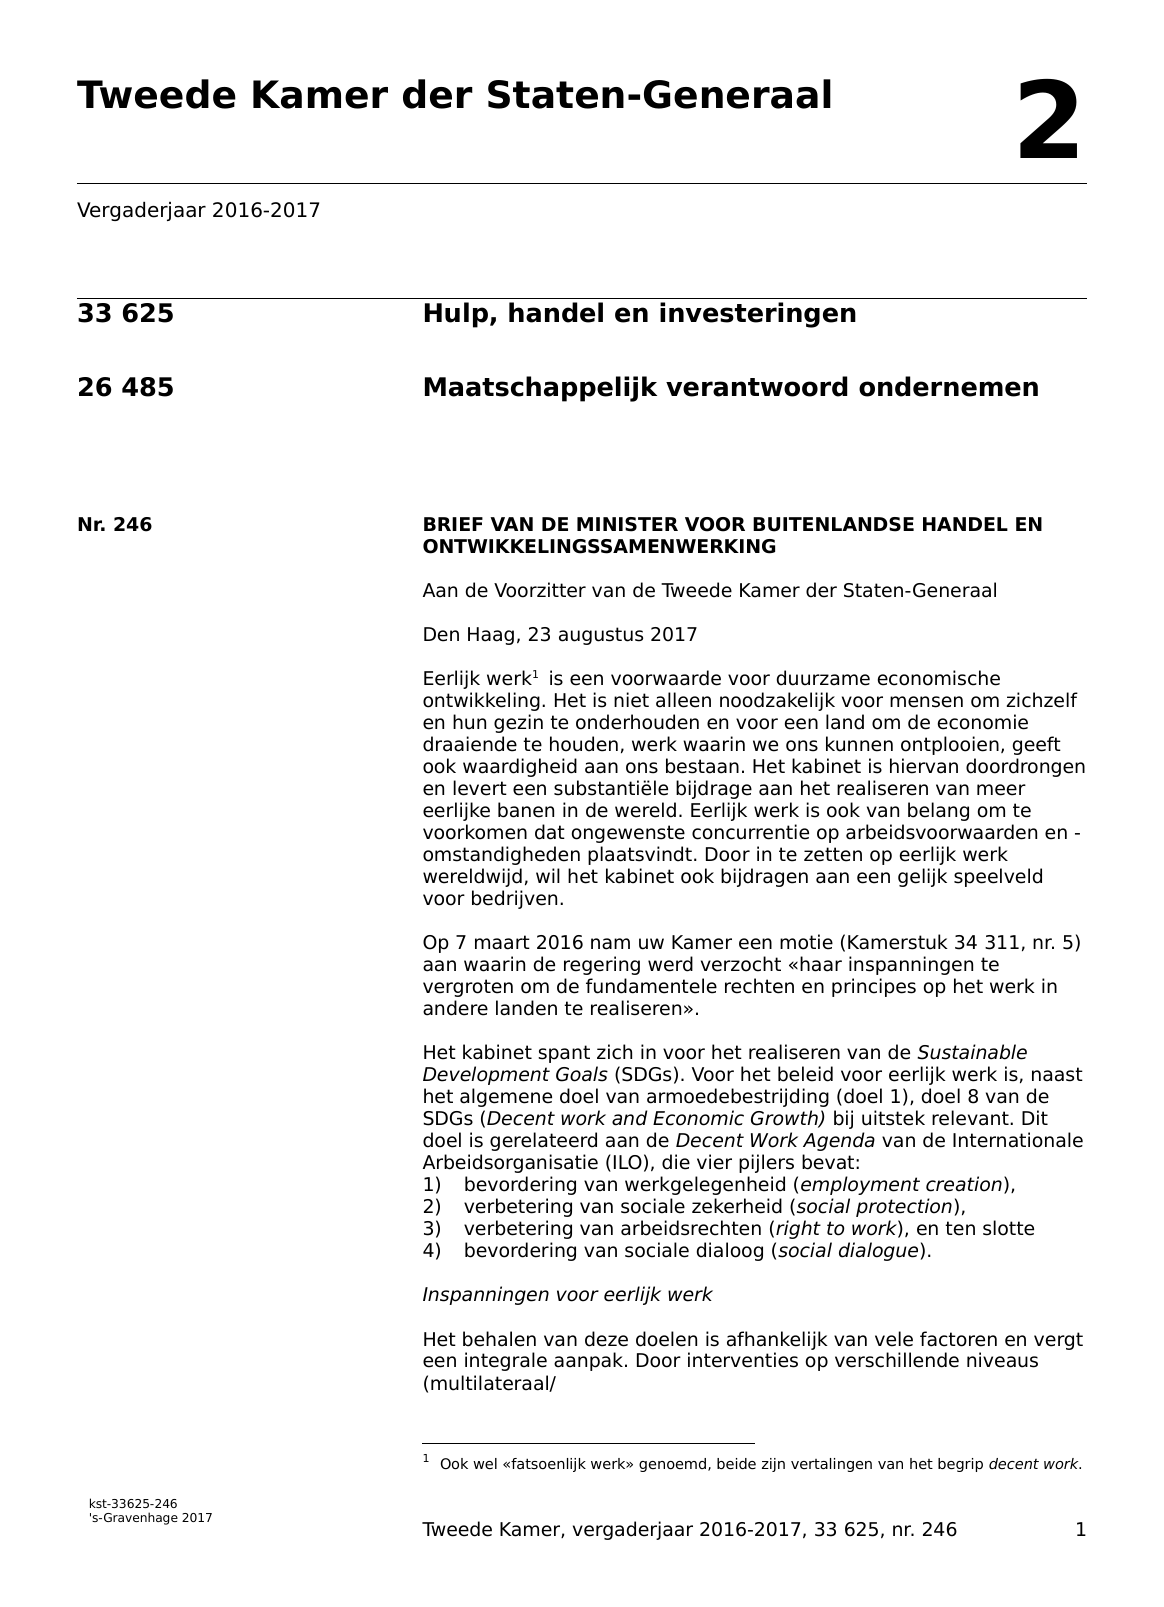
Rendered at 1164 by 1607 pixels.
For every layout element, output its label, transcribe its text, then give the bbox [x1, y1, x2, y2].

subtitle Nr. 246 BRIEF VAN DE MINISTER VOOR BUITENLANDSE HANDEL EN ONTWIKKELINGSSAMENWERKING [77, 514, 1087, 558]
text Op 7 maart 2016 nam uw Kamer een motie (Kamerstuk 34 311, nr. 5) aan waarin de regering werd verzocht «haar inspanningen te vergroten om de fundamentele rechten en principes op het werk in andere landen te realiseren». [422, 932, 1087, 1020]
text 4) bevordering van sociale dialoog (social dialogue). [422, 1240, 1087, 1262]
text Den Haag, 23 augustus 2017 [422, 624, 1087, 646]
text Aan de Voorzitter van de Tweede Kamer der Staten-Generaal [422, 580, 1087, 602]
table_header 2 [886, 59, 1087, 183]
table_header Tweede Kamer der Staten-Generaal [77, 59, 886, 183]
text Het behalen van deze doelen is afhankelijk van vele factoren en vergt een integrale aanpak. Door interventies op verschillende niveaus (multilateraal/ [422, 1328, 1087, 1394]
text 2) verbetering van sociale zekerheid (social protection), [422, 1196, 1087, 1218]
subtitle Inspanningen voor eerlijk werk [422, 1284, 1087, 1306]
subtitle 33 625 Hulp, handel en investeringen [77, 299, 1087, 329]
text 3) verbetering van arbeidsrechten (right to work), en ten slotte [422, 1218, 1087, 1240]
text Ook wel «fatsoenlijk werk» genoemd, beide zijn vertalingen van het begrip decent work. [422, 1452, 1087, 1474]
text Het kabinet spant zich in voor het realiseren van de Sustainable Development Goals (SDGs). Voor het beleid voor eerlijk werk is, naast het algemene doel van armoedebestrijding (doel 1), doel 8 van de SDGs (Decent work and Economic Growth) bij uitstek relevant. Dit doel is gerelateerd aan de Decent Work Agenda van de Internationale Arbeidsorganisatie (ILO), die vier pijlers bevat: [422, 1042, 1087, 1174]
text kst-33625-246 [88, 1497, 323, 1511]
subtitle 26 485 Maatschappelijk verantwoord ondernemen [77, 373, 1087, 403]
text 1) bevordering van werkgelegenheid (employment creation), [422, 1174, 1087, 1196]
text 's-Gravenhage 2017 [88, 1511, 323, 1525]
table_cell Vergaderjaar 2016-2017 [77, 184, 1087, 298]
text Eerlijk werk is een voorwaarde voor duurzame economische ontwikkeling. Het is niet alleen noodzakelijk voor mensen om zichzelf en hun gezin te onderhouden en voor een land om de economie draaiende te houden, werk waarin we ons kunnen ontplooien, geeft ook waardigheid aan ons bestaan. Het kabinet is hiervan doordrongen en levert een substantiële bijdrage aan het realiseren van meer eerlijke banen in de wereld. Eerlijk werk is ook van belang om te voorkomen dat ongewenste concurrentie op arbeidsvoorwaarden en -omstandigheden plaatsvindt. Door in te zetten op eerlijk werk wereldwijd, wil het kabinet ook bijdragen aan een gelijk speelveld voor bedrijven. [422, 668, 1087, 910]
